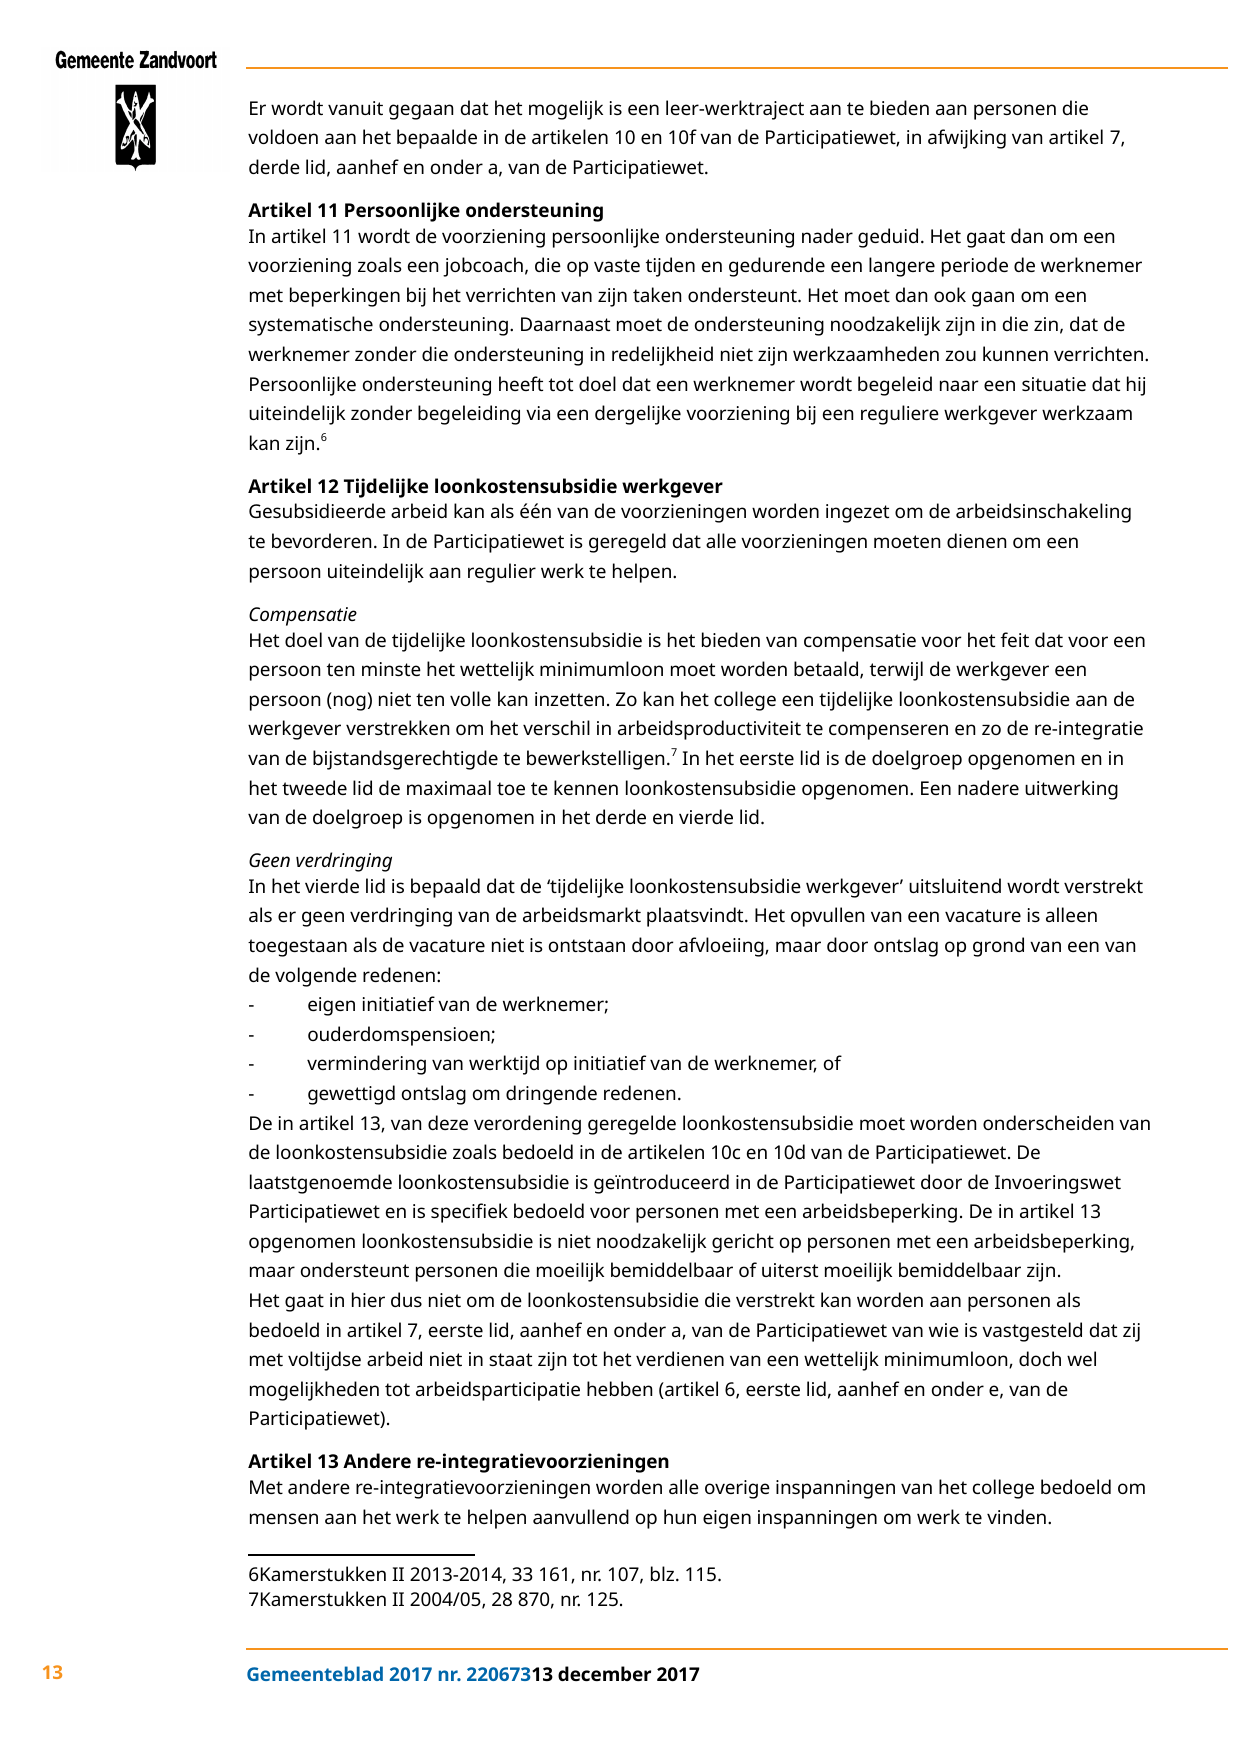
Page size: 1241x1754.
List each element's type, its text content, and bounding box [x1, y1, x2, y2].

text Er wordt vanuit gegaan dat het mogelijk is een leer-werktraject aan te bieden aan personen die voldoen aan het bepaalde in de artikelen 10 en 10f van de Participatiewet, in afwijking van artikel 7, derde lid, aanhef en onder a, van de Participatiewet. [248, 95, 1152, 180]
text Het gaat in hier dus niet om de loonkostensubsidie die verstrekt kan worden aan personen als bedoeld in artikel 7, eerste lid, aanhef en onder a, van de Participatiewet van wie is vastgesteld dat zij met voltijdse arbeid niet in staat zijn tot het verdienen van een wettelijk minimumloon, doch wel mogelijkheden tot arbeidsparticipatie hebben (artikel 6, eerste lid, aanhef en onder e, van de Participatiewet). [248, 1287, 1152, 1431]
text Kamerstukken II 2004/05, 28 870, nr. 125. [248, 1586, 1152, 1612]
text Het doel van de tijdelijke loonkostensubsidie is het bieden van compensatie voor het feit dat voor een persoon ten minste het wettelijk minimumloon moet worden betaald, terwijl de werkgever een persoon (nog) niet ten volle kan inzetten. Zo kan het college een tijdelijke loonkostensubsidie aan de werkgever verstrekken om het verschil in arbeidsproductiviteit te compenseren en zo de re-integratie van de bijstandsgerechtigde te bewerkstelligen. In het eerste lid is de doelgroep opgenomen en in het tweede lid de maximaal toe te kennen loonkostensubsidie opgenomen. Een nadere uitwerking van de doelgroep is opgenomen in het derde en vierde lid. [248, 627, 1152, 830]
text Kamerstukken II 2013-2014, 33 161, nr. 107, blz. 115. [248, 1561, 1152, 1586]
list vermindering van werktijd op initiatief van de werknemer, of [248, 1051, 1152, 1076]
text In artikel 11 wordt de voorziening persoonlijke ondersteuning nader geduid. Het gaat dan om een voorziening zoals een jobcoach, die op vaste tijden en gedurende een langere periode de werknemer met beperkingen bij het verrichten van zijn taken ondersteunt. Het moet dan ook gaan om een systematische ondersteuning. Daarnaast moet de ondersteuning noodzakelijk zijn in die zin, dat de werknemer zonder die ondersteuning in redelijkheid niet zijn werkzaamheden zou kunnen verrichten. Persoonlijke ondersteuning heeft tot doel dat een werknemer wordt begeleid naar een situatie dat hij uiteindelijk zonder begeleiding via een dergelijke voorziening bij een reguliere werkgever werkzaam kan zijn. [248, 223, 1152, 456]
text De in artikel 13, van deze verordening geregelde loonkostensubsidie moet worden onderscheiden van de loonkostensubsidie zoals bedoeld in de artikelen 10c en 10d van de Participatiewet. De laatstgenoemde loonkostensubsidie is geïntroduceerd in de Participatiewet door de Invoeringswet Participatiewet en is specifiek bedoeld voor personen met een arbeidsbeperking. De in artikel 13 opgenomen loonkostensubsidie is niet noodzakelijk gericht op personen met een arbeidsbeperking, maar ondersteunt personen die moeilijk bemiddelbaar of uiterst moeilijk bemiddelbaar zijn. [248, 1110, 1152, 1283]
text Geen verdringing [248, 847, 1152, 873]
text Gesubsidieerde arbeid kan als één van de voorzieningen worden ingezet om de arbeidsinschakeling te bevorderen. In de Participatiewet is geregeld dat alle voorzieningen moeten dienen om een persoon uiteindelijk aan regulier werk te helpen. [248, 499, 1152, 584]
picture [41, 47, 231, 172]
text Artikel 12 Tijdelijke loonkostensubsidie werkgever [248, 473, 1152, 499]
text In het vierde lid is bepaald dat de ‘tijdelijke loonkostensubsidie werkgever’ uitsluitend wordt verstrekt als er geen verdringing van de arbeidsmarkt plaatsvindt. Het opvullen van een vacature is alleen toegestaan als de vacature niet is ontstaan door afvloeiing, maar door ontslag op grond van een van de volgende redenen: [248, 873, 1152, 988]
text Compensatie [248, 601, 1152, 627]
text Met andere re-integratievoorzieningen worden alle overige inspanningen van het college bedoeld om mensen aan het werk te helpen aanvullend op hun eigen inspanningen om werk te vinden. [248, 1474, 1152, 1530]
list eigen initiatief van de werknemer; [248, 991, 1152, 1017]
list gewettigd ontslag om dringende redenen. [248, 1080, 1152, 1106]
text Artikel 13 Andere re-integratievoorzieningen [248, 1449, 1152, 1474]
list ouderdomspensioen; [248, 1021, 1152, 1047]
text Artikel 11 Persoonlijke ondersteuning [248, 197, 1152, 223]
